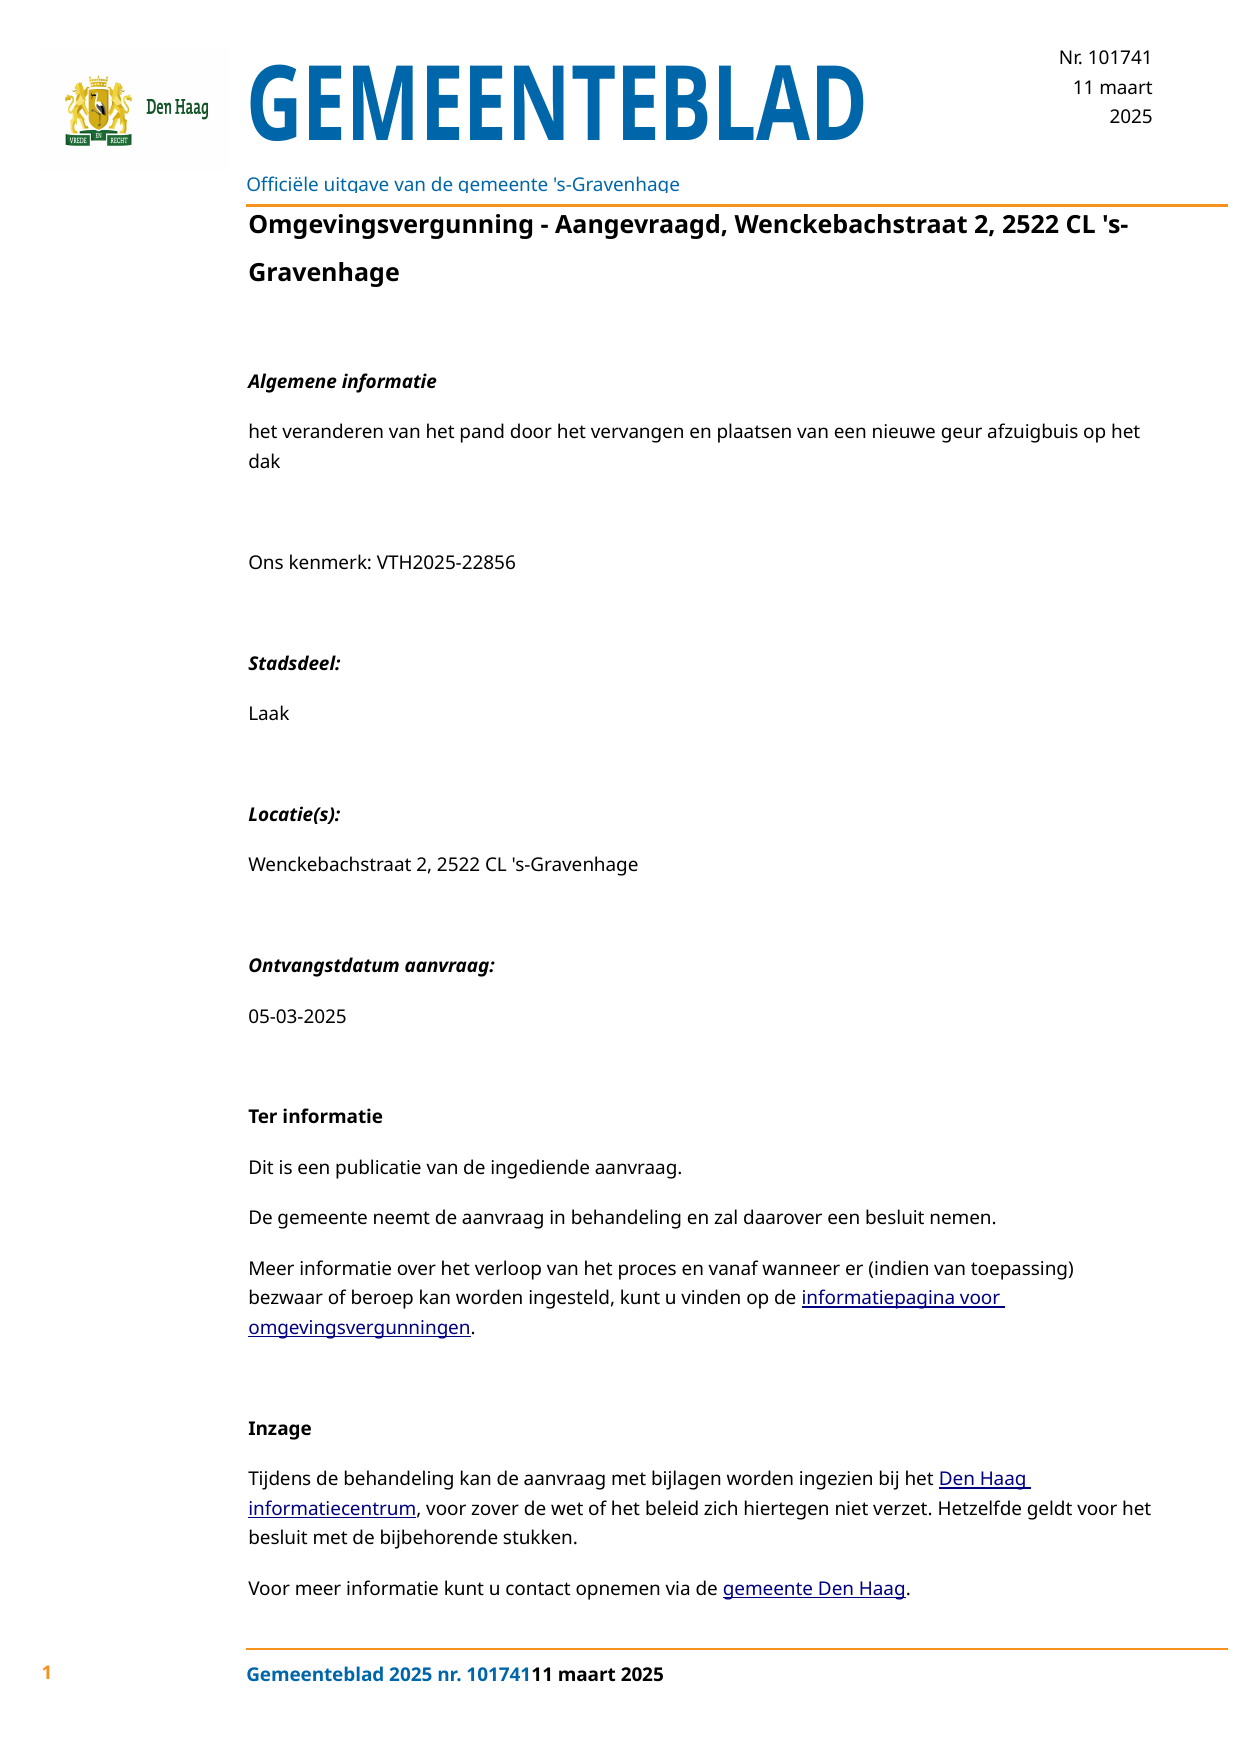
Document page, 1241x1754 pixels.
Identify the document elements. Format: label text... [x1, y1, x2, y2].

text Wenckebachstraat 2, 2522 CL 's-Gravenhage [248, 852, 1152, 877]
text 05-03-2025 [248, 1003, 1152, 1029]
text Inzage [248, 1415, 1152, 1441]
text Omgevingsvergunning - Aangevraagd, Wenckebachstraat 2, 2522 CL 's-Gravenhage [248, 207, 1152, 288]
text Ontvangstdatum aanvraag: [248, 952, 1152, 978]
text Ons kenmerk: VTH2025-22856 [248, 549, 1152, 575]
text Ter informatie [248, 1104, 1152, 1129]
text De gemeente neemt de aanvraag in behandeling en zal daarover een besluit nemen. [248, 1204, 1152, 1230]
text Locatie(s): [248, 801, 1152, 827]
text Dit is een publicatie van de ingediende aanvraag. [248, 1154, 1152, 1180]
text Laak [248, 700, 1152, 726]
text Algemene informatie [248, 368, 1152, 394]
text Voor meer informatie kunt u contact opnemen via de gemeente Den Haag. [248, 1575, 1152, 1601]
text Meer informatie over het verloop van het proces en vanaf wanneer er (indien van toepassing) bezwaar of beroep kan worden ingesteld, kunt u vinden op de informatiepagina voor omgevingsvergunningen. [248, 1255, 1152, 1340]
text Stadsdeel: [248, 650, 1152, 676]
text het veranderen van het pand door het vervangen en plaatsen van een nieuwe geur afzuigbuis op het dak [248, 419, 1152, 474]
picture [41, 47, 231, 172]
text Tijdens de behandeling kan de aanvraag met bijlagen worden ingezien bij het Den Haag informatiecentrum, voor zover de wet of het beleid zich hiertegen niet verzet. Hetzelfde geldt voor het besluit met de bijbehorende stukken. [248, 1465, 1152, 1550]
